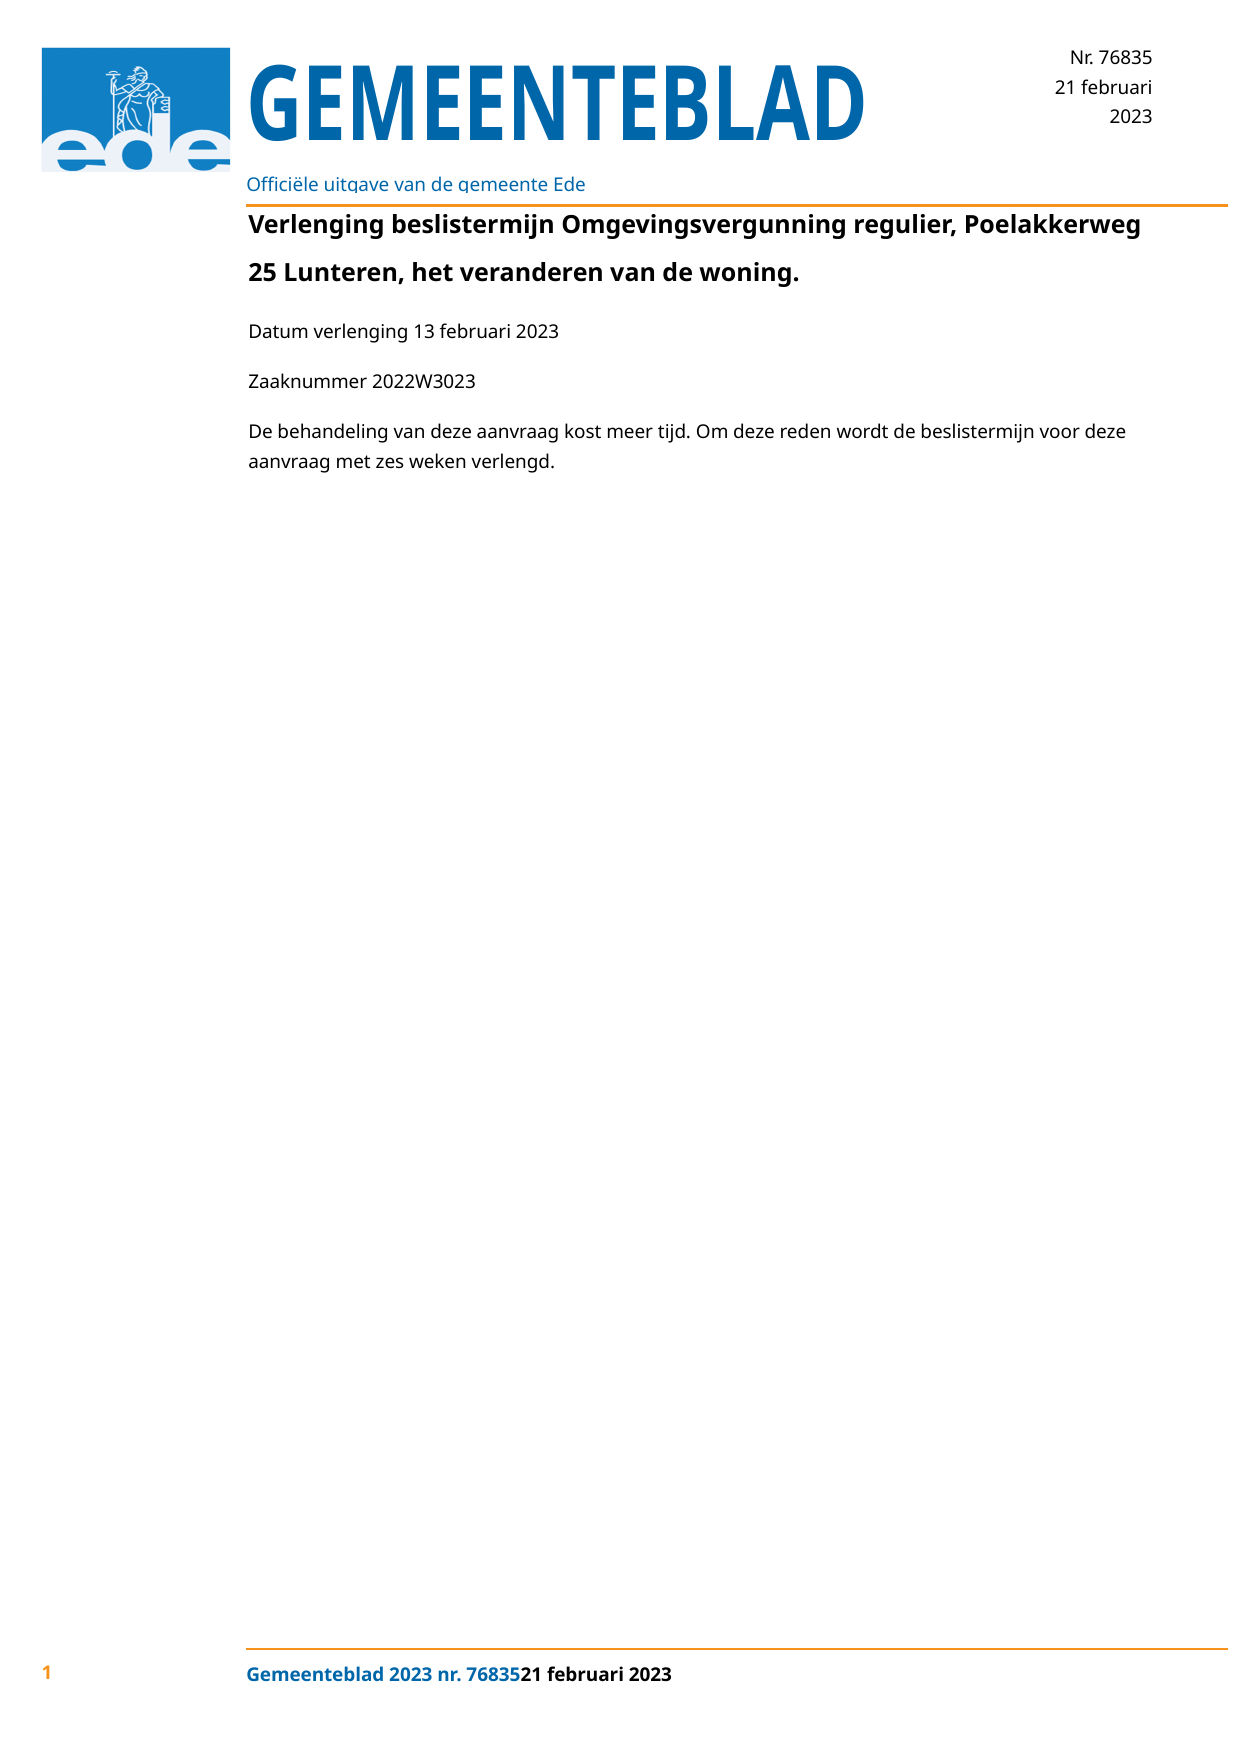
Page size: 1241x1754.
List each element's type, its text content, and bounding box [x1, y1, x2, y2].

text Zaaknummer 2022W3023 [248, 368, 1152, 394]
text Verlenging beslistermijn Omgevingsvergunning regulier, Poelakkerweg 25 Lunteren, het veranderen van de woning. [248, 207, 1152, 288]
picture [41, 47, 231, 172]
text Datum verlenging 13 februari 2023 [248, 318, 1152, 344]
text De behandeling van deze aanvraag kost meer tijd. Om deze reden wordt de beslistermijn voor deze aanvraag met zes weken verlengd. [248, 419, 1152, 474]
